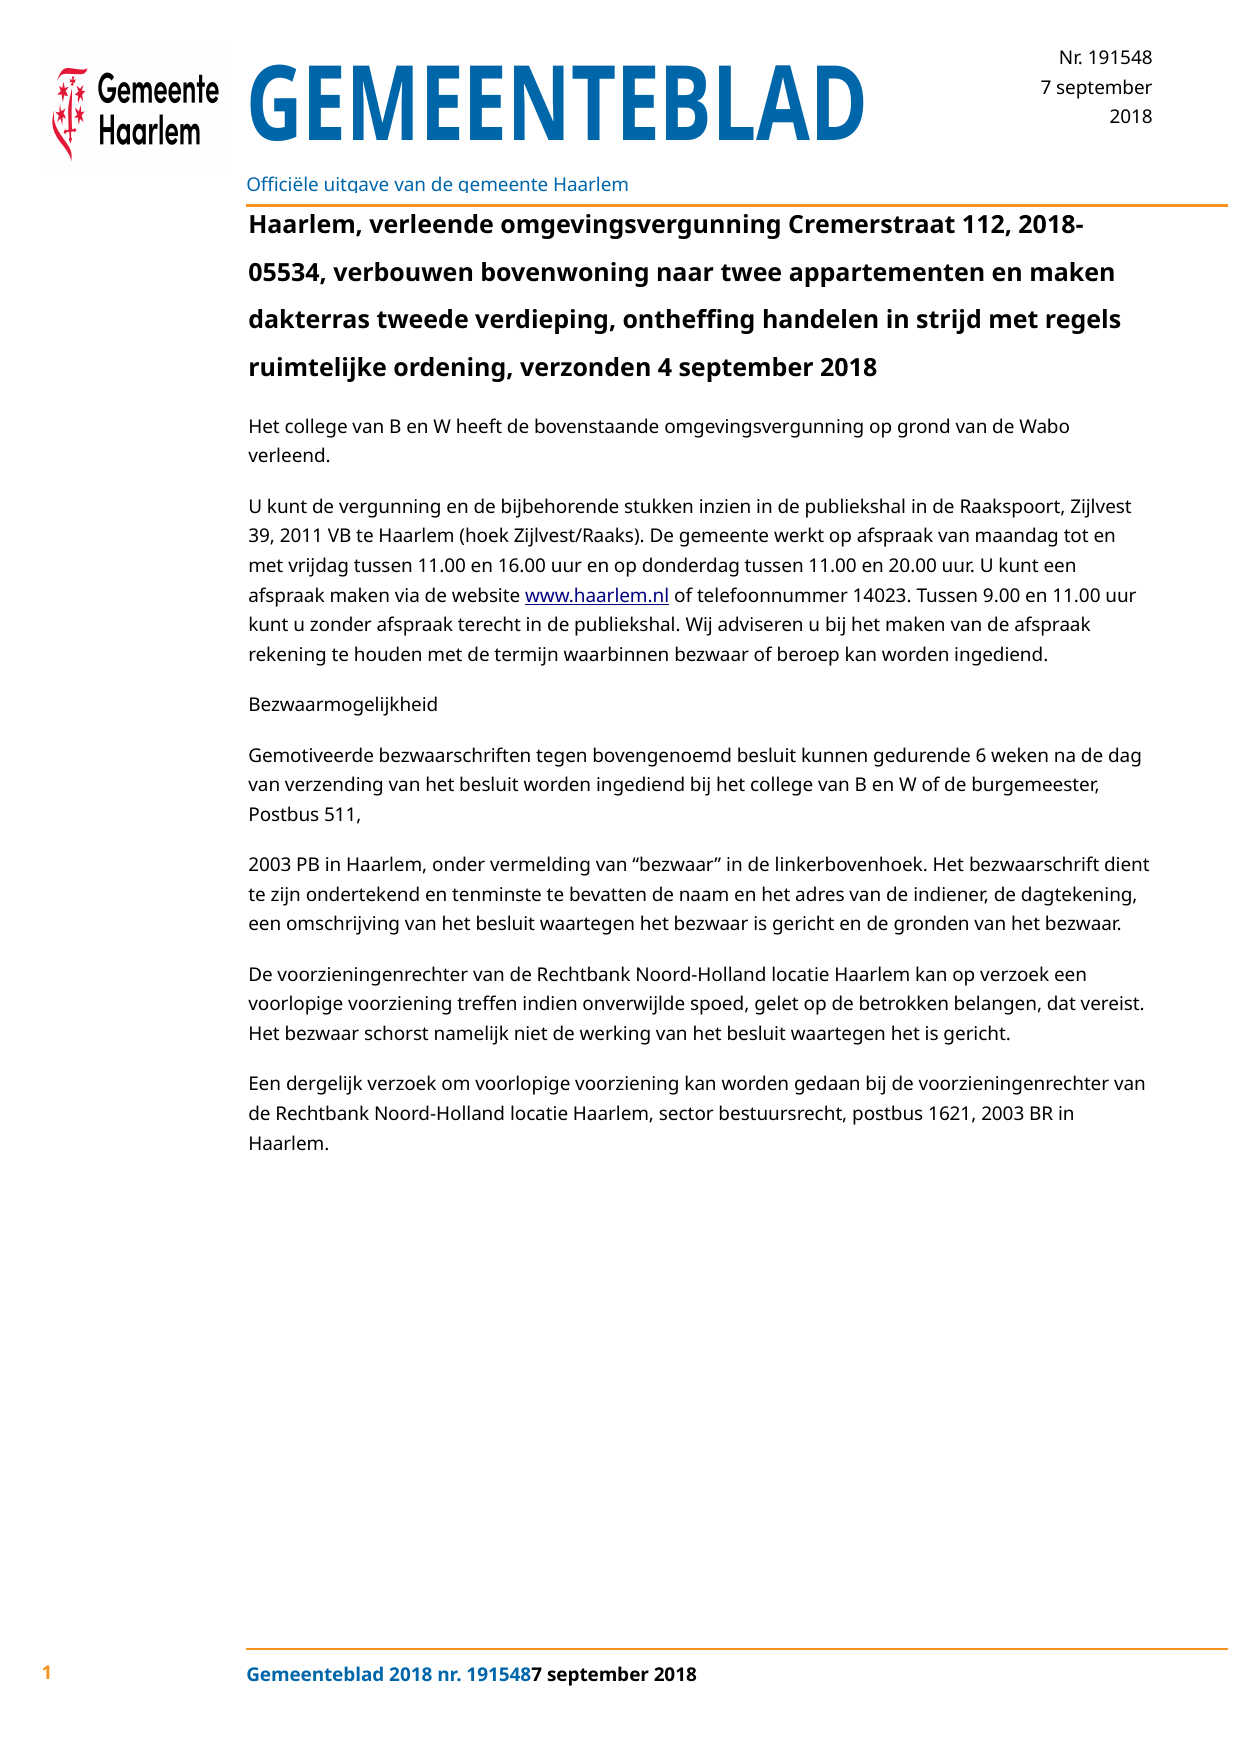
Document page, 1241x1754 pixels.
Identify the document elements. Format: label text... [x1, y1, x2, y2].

text De voorzieningenrechter van de Rechtbank Noord-Holland locatie Haarlem kan op verzoek een voorlopige voorziening treffen indien onverwijlde spoed, gelet op de betrokken belangen, dat vereist. Het bezwaar schorst namelijk niet de werking van het besluit waartegen het is gericht. [248, 961, 1152, 1046]
picture [41, 47, 231, 172]
text Gemotiveerde bezwaarschriften tegen bovengenoemd besluit kunnen gedurende 6 weken na de dag van verzending van het besluit worden ingediend bij het college van B en W of de burgemeester, Postbus 511, [248, 742, 1152, 827]
text U kunt de vergunning en de bijbehorende stukken inzien in de publiekshal in de Raakspoort, Zijlvest 39, 2011 VB te Haarlem (hoek Zijlvest/Raaks). De gemeente werkt op afspraak van maandag tot en met vrijdag tussen 11.00 en 16.00 uur en op donderdag tussen 11.00 en 20.00 uur. U kunt een afspraak maken via de website www.haarlem.nl of telefoonnummer 14023. Tussen 9.00 en 11.00 uur kunt u zonder afspraak terecht in de publiekshal. Wij adviseren u bij het maken van de afspraak rekening te houden met de termijn waarbinnen bezwaar of beroep kan worden ingediend. [248, 493, 1152, 667]
text Bezwaarmogelijkheid [248, 691, 1152, 717]
text Een dergelijk verzoek om voorlopige voorziening kan worden gedaan bij de voorzieningenrechter van de Rechtbank Noord-Holland locatie Haarlem, sector bestuursrecht, postbus 1621, 2003 BR in Haarlem. [248, 1071, 1152, 1156]
text Haarlem, verleende omgevingsvergunning Cremerstraat 112, 2018-05534, verbouwen bovenwoning naar twee appartementen en maken dakterras tweede verdieping, ontheffing handelen in strijd met regels ruimtelijke ordening, verzonden 4 september 2018 [248, 207, 1152, 384]
text 2003 PB in Haarlem, onder vermelding van “bezwaar” in de linkerbovenhoek. Het bezwaarschrift dient te zijn ondertekend en tenminste te bevatten de naam en het adres van de indiener, de dagtekening, een omschrijving van het besluit waartegen het bezwaar is gericht en de gronden van het bezwaar. [248, 851, 1152, 936]
text Het college van B en W heeft de bovenstaande omgevingsvergunning op grond van de Wabo verleend. [248, 413, 1152, 468]
